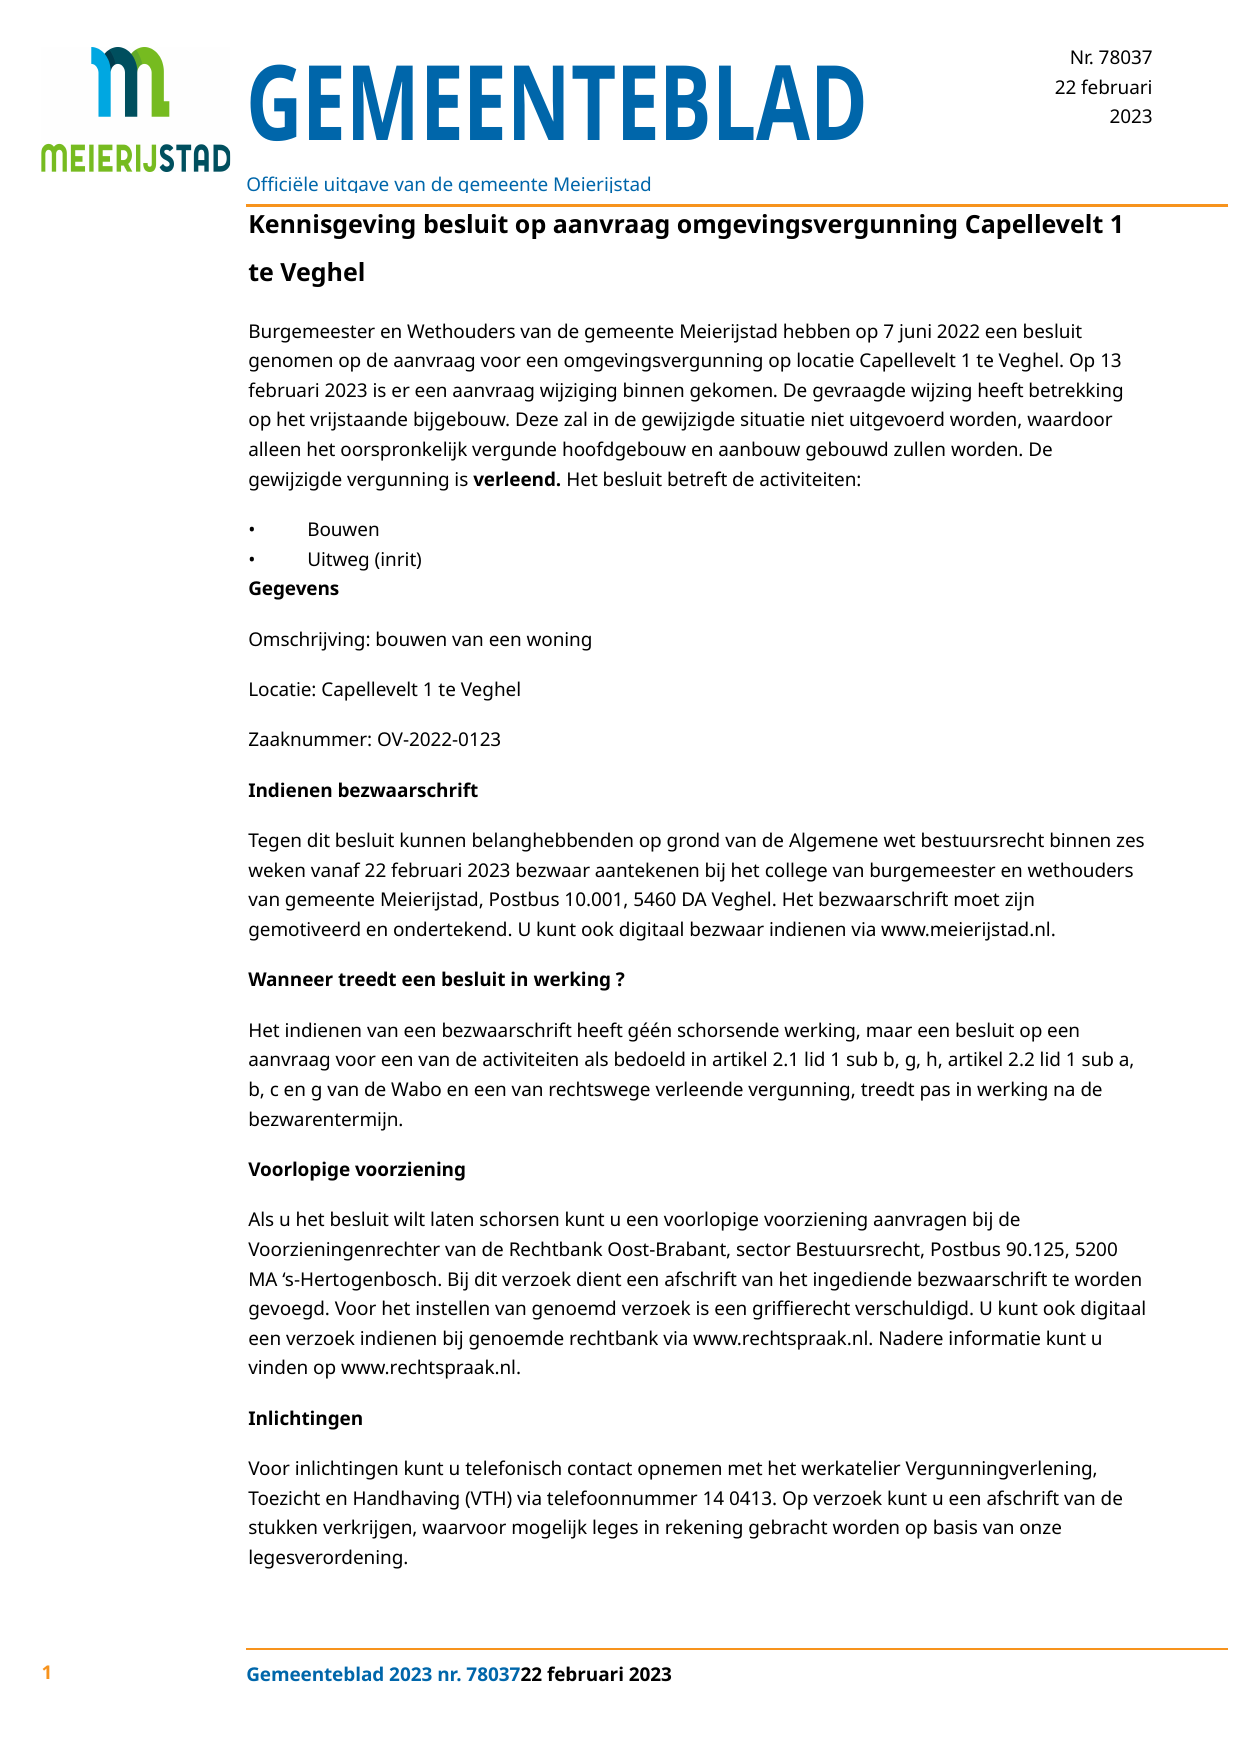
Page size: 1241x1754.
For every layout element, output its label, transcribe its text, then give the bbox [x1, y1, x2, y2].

text Voorlopige voorziening [248, 1156, 1152, 1182]
text Zaaknummer: OV-2022-0123 [248, 727, 1152, 752]
list Bouwen [248, 516, 1152, 542]
picture [41, 47, 231, 172]
text Gegevens [248, 575, 1152, 601]
list Uitweg (inrit) [248, 546, 1152, 572]
text Inlichtingen [248, 1405, 1152, 1431]
text Het indienen van een bezwaarschrift heeft géén schorsende werking, maar een besluit op een aanvraag voor een van de activiteiten als bedoeld in artikel 2.1 lid 1 sub b, g, h, artikel 2.2 lid 1 sub a, b, c en g van de Wabo en een van rechtswege verleende vergunning, treedt pas in werking na de bezwarentermijn. [248, 1017, 1152, 1132]
text Wanneer treedt een besluit in werking ? [248, 967, 1152, 992]
text Locatie: Capellevelt 1 te Veghel [248, 676, 1152, 702]
text Indienen bezwaarschrift [248, 777, 1152, 803]
text Als u het besluit wilt laten schorsen kunt u een voorlopige voorziening aanvragen bij de Voorzieningenrechter van de Rechtbank Oost-Brabant, sector Bestuursrecht, Postbus 90.125, 5200 MA ‘s-Hertogenbosch. Bij dit verzoek dient een afschrift van het ingediende bezwaarschrift te worden gevoegd. Voor het instellen van genoemd verzoek is een griffierecht verschuldigd. U kunt ook digitaal een verzoek indienen bij genoemde rechtbank via www.rechtspraak.nl. Nadere informatie kunt u vinden op www.rechtspraak.nl. [248, 1207, 1152, 1380]
text Tegen dit besluit kunnen belanghebbenden op grond van de Algemene wet bestuursrecht binnen zes weken vanaf 22 februari 2023 bezwaar aantekenen bij het college van burgemeester en wethouders van gemeente Meierijstad, Postbus 10.001, 5460 DA Veghel. Het bezwaarschrift moet zijn gemotiveerd en ondertekend. U kunt ook digitaal bezwaar indienen via www.meierijstad.nl. [248, 827, 1152, 942]
text Omschrijving: bouwen van een woning [248, 626, 1152, 652]
text Voor inlichtingen kunt u telefonisch contact opnemen met het werkatelier Vergunningverlening, Toezicht en Handhaving (VTH) via telefoonnummer 14 0413. Op verzoek kunt u een afschrift van de stukken verkrijgen, waarvoor mogelijk leges in rekening gebracht worden op basis van onze legesverordening. [248, 1455, 1152, 1570]
text Kennisgeving besluit op aanvraag omgevingsvergunning Capellevelt 1 te Veghel [248, 207, 1152, 288]
text Burgemeester en Wethouders van de gemeente Meierijstad hebben op 7 juni 2022 een besluit genomen op de aanvraag voor een omgevingsvergunning op locatie Capellevelt 1 te Veghel. Op 13 februari 2023 is er een aanvraag wijziging binnen gekomen. De gevraagde wijzing heeft betrekking op het vrijstaande bijgebouw. Deze zal in de gewijzigde situatie niet uitgevoerd worden, waardoor alleen het oorspronkelijk vergunde hoofdgebouw en aanbouw gebouwd zullen worden. De gewijzigde vergunning is verleend. Het besluit betreft de activiteiten: [248, 318, 1152, 492]
